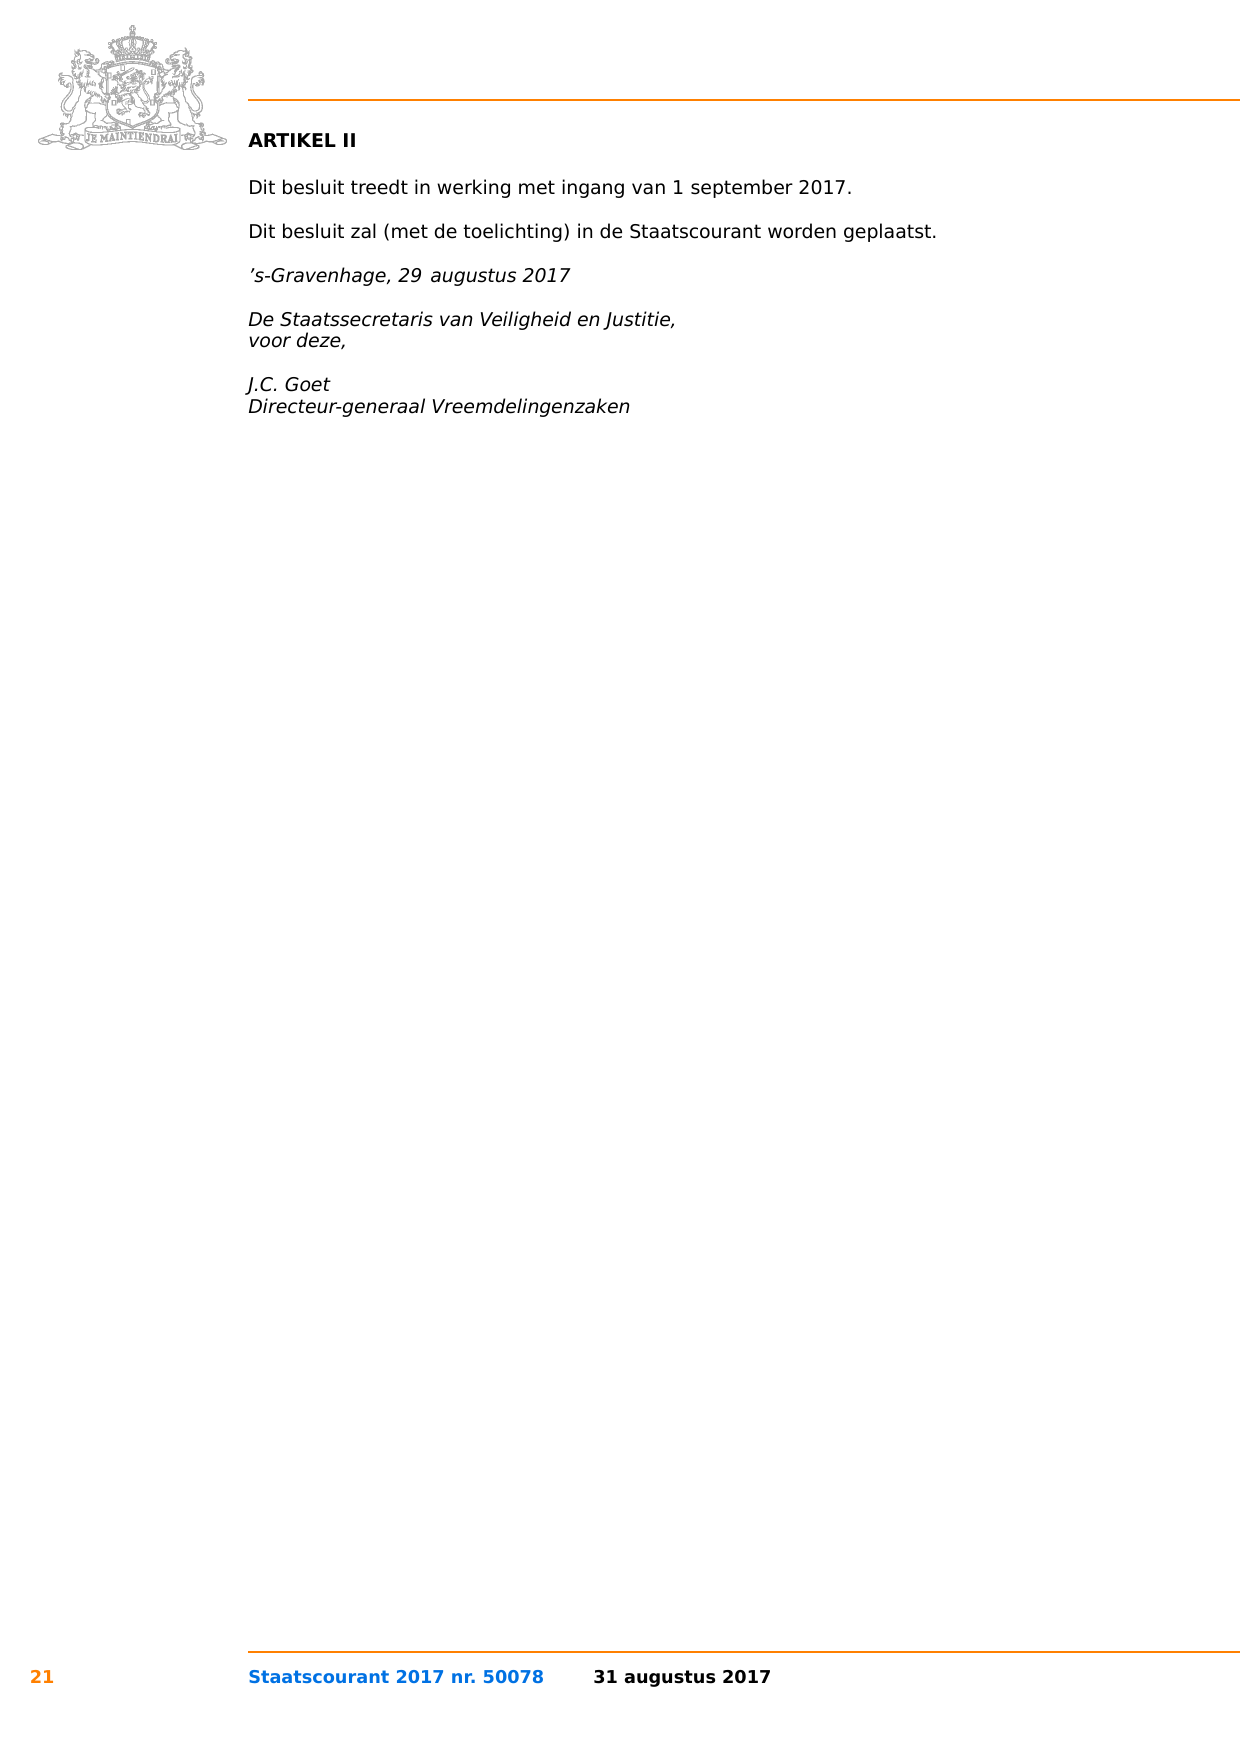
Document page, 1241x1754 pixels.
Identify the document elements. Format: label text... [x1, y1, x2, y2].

text Dit besluit zal (met de toelichting) in de Staatscourant worden geplaatst. [248, 221, 1163, 243]
text Dit besluit treedt in werking met ingang van 1 september 2017. [248, 177, 1163, 199]
text ’s-Gravenhage, 29 augustus 2017 [248, 264, 1163, 287]
subtitle ARTIKEL II [248, 130, 1163, 152]
text De Staatssecretaris van Veiligheid en Justitie, voor deze, J.C. Goet Directeur-generaal Vreemdelingenzaken [248, 308, 1163, 418]
picture [38, 25, 227, 150]
